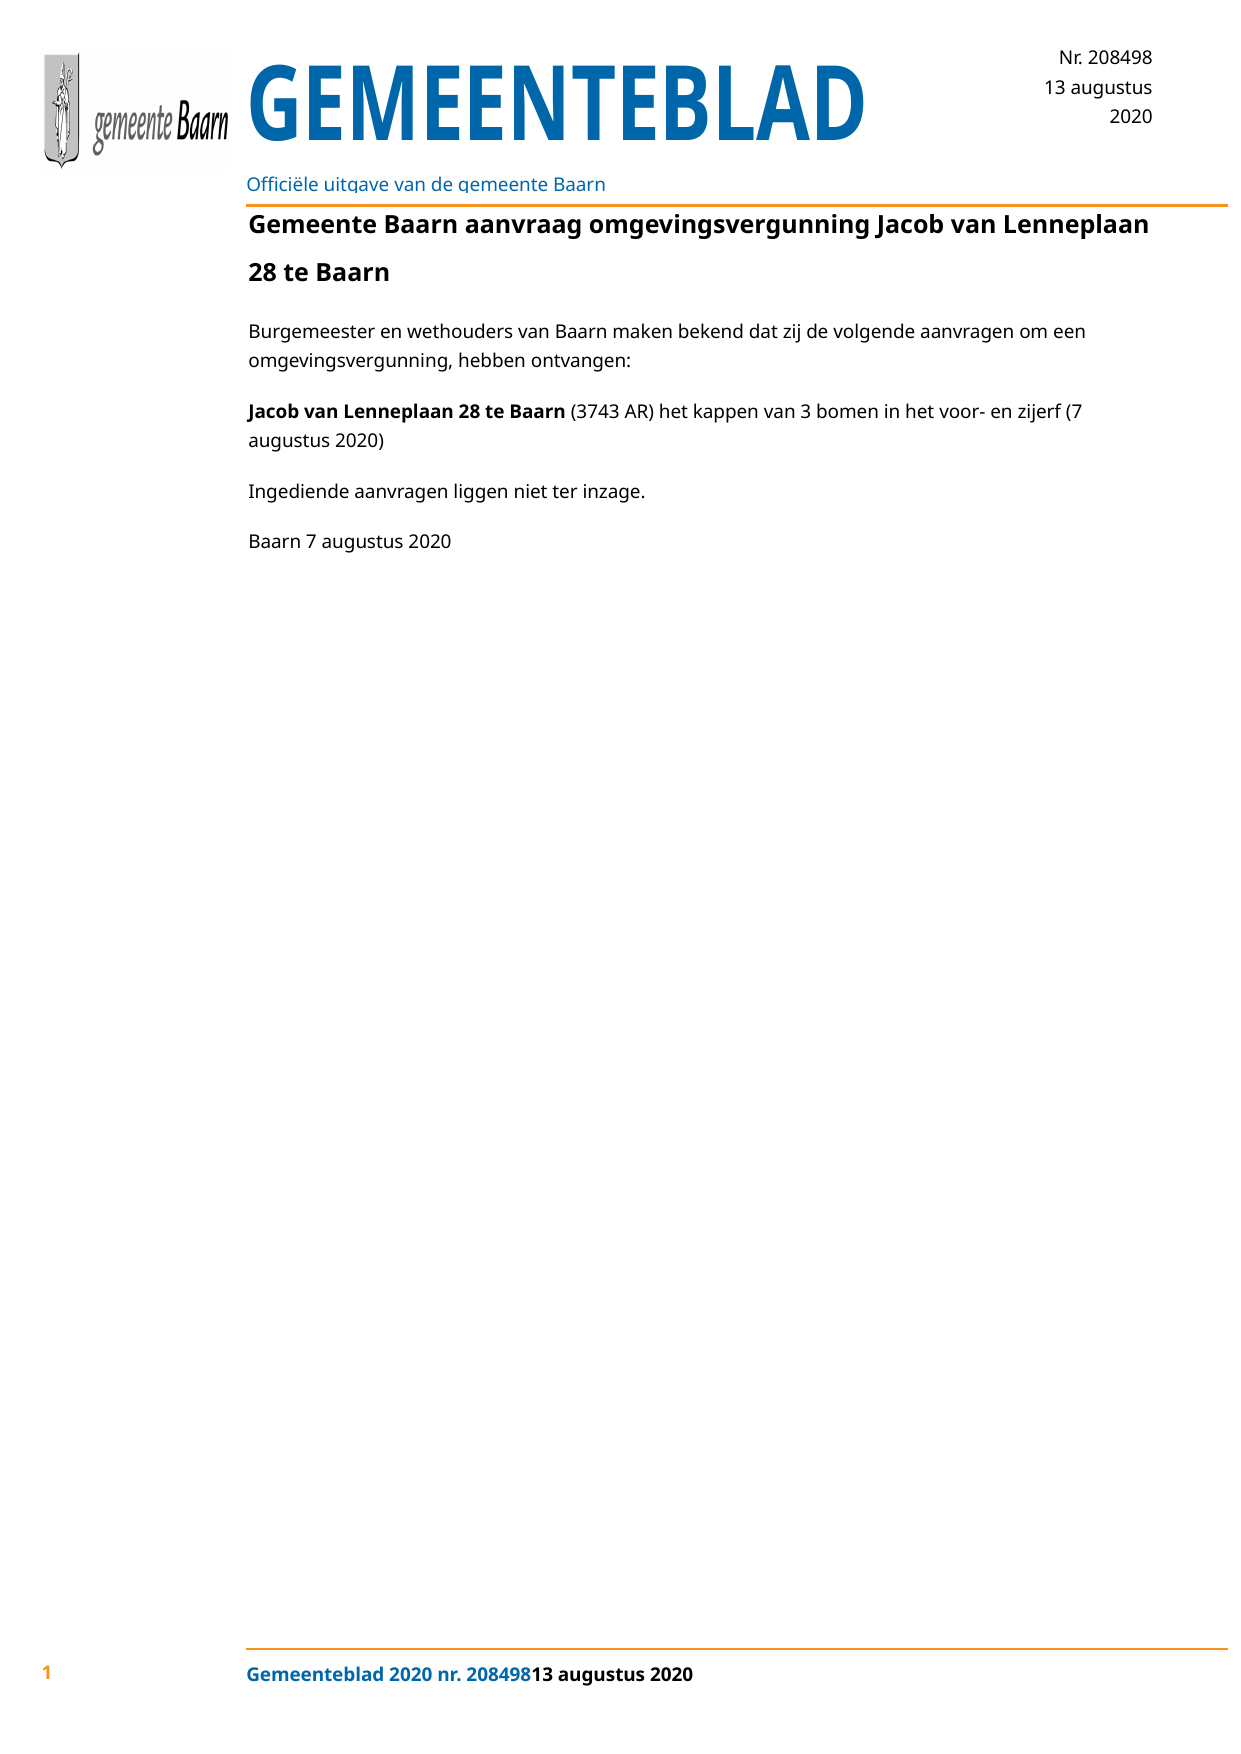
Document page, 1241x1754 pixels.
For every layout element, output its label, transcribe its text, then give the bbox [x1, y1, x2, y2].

picture [41, 47, 231, 172]
text Ingediende aanvragen liggen niet ter inzage. [248, 478, 1152, 504]
text Baarn 7 augustus 2020 [248, 528, 1152, 554]
text Burgemeester en wethouders van Baarn maken bekend dat zij de volgende aanvragen om een omgevingsvergunning, hebben ontvangen: [248, 318, 1152, 373]
text Gemeente Baarn aanvraag omgevingsvergunning Jacob van Lenneplaan 28 te Baarn [248, 207, 1152, 288]
text Jacob van Lenneplaan 28 te Baarn (3743 AR) het kappen van 3 bomen in het voor- en zijerf (7 augustus 2020) [248, 398, 1152, 453]
